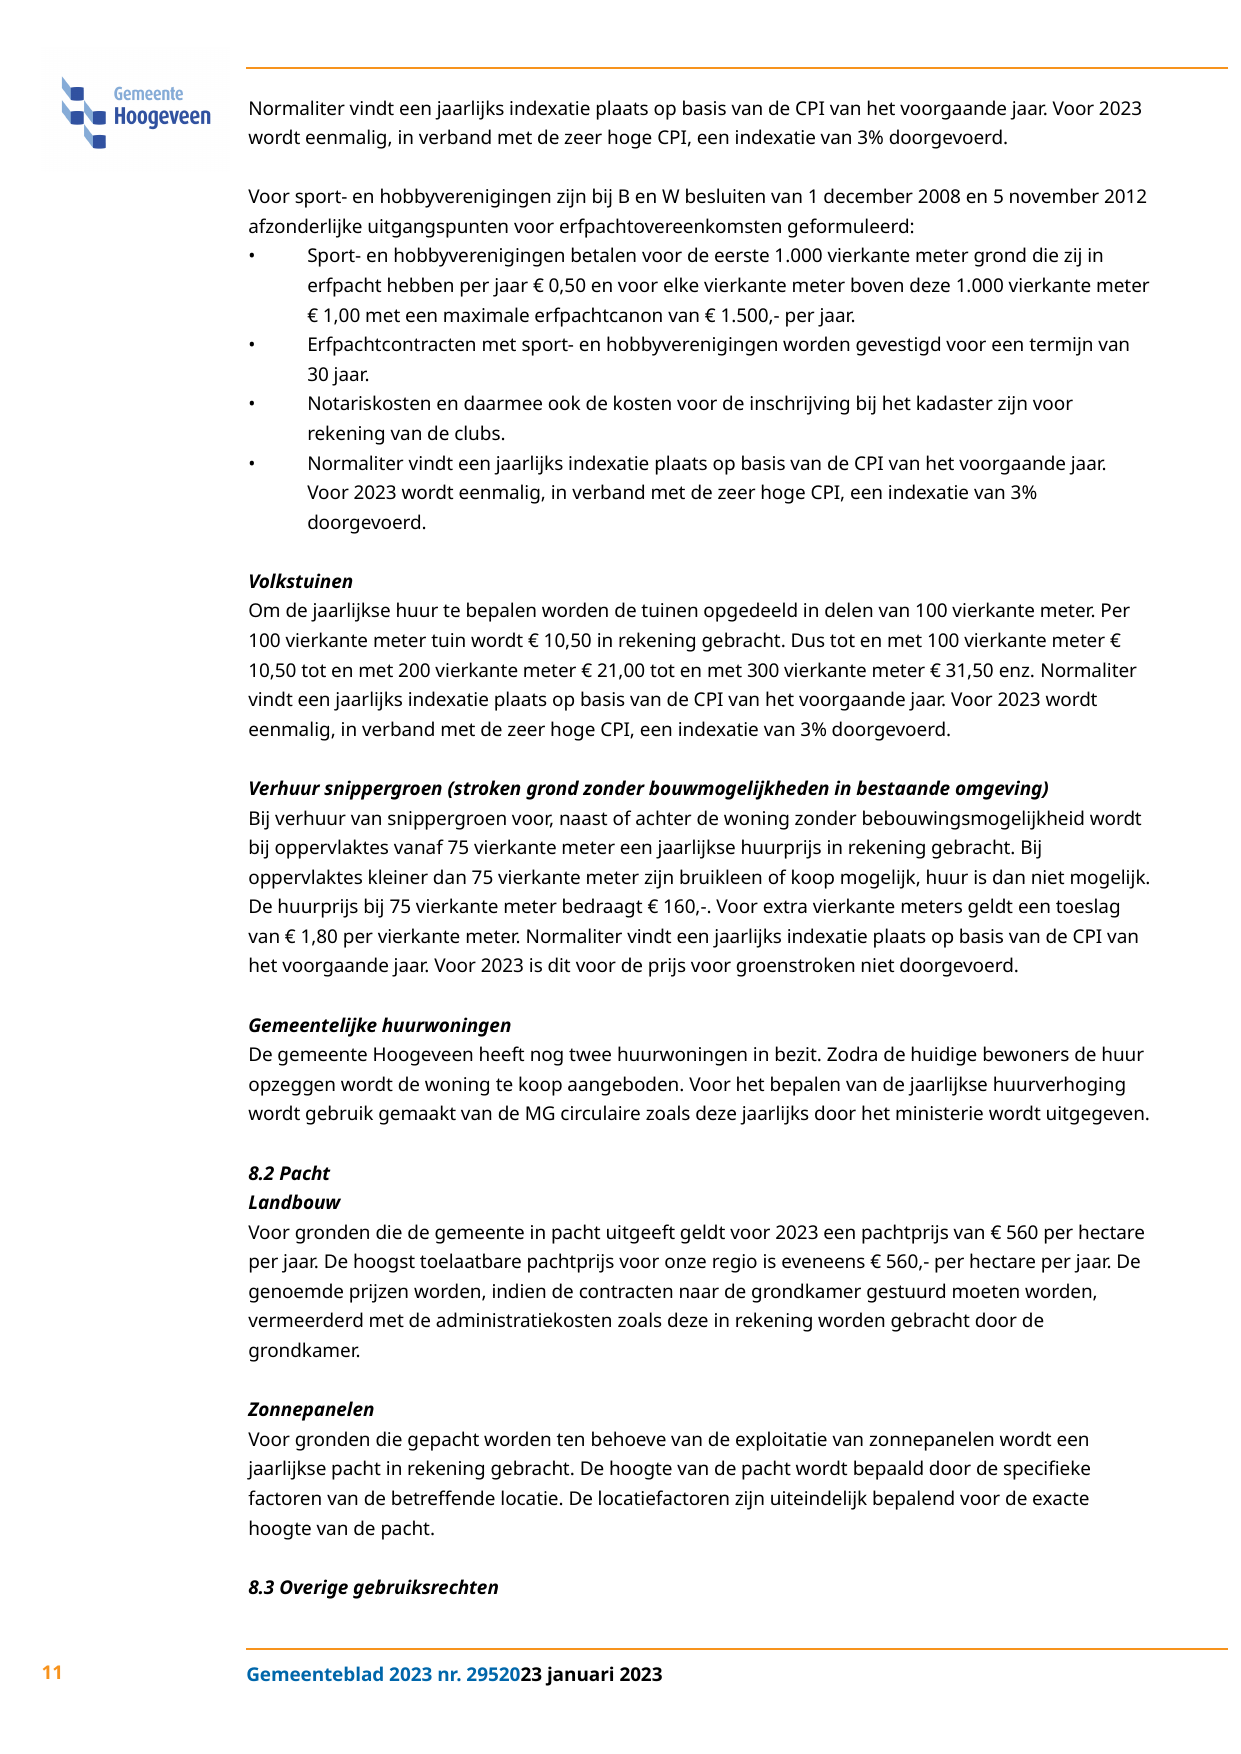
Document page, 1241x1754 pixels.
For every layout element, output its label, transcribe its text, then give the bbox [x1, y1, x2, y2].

text Normaliter vindt een jaarlijks indexatie plaats op basis van de CPI van het voorgaande jaar. Voor 2023 wordt eenmalig, in verband met de zeer hoge CPI, een indexatie van 3% doorgevoerd. [248, 95, 1152, 150]
text Voor gronden die de gemeente in pacht uitgeeft geldt voor 2023 een pachtprijs van € 560 per hectare per jaar. De hoogst toelaatbare pachtprijs voor onze regio is eveneens € 560,- per hectare per jaar. De genoemde prijzen worden, indien de contracten naar de grondkamer gestuurd moeten worden, vermeerderd met de administratiekosten zoals deze in rekening worden gebracht door de grondkamer. [248, 1219, 1152, 1363]
list Notariskosten en daarmee ook de kosten voor de inschrijving bij het kadaster zijn voor rekening van de clubs. [248, 391, 1152, 446]
text 8.3 Overige gebruiksrechten [248, 1574, 1152, 1600]
list Normaliter vindt een jaarlijks indexatie plaats op basis van de CPI van het voorgaande jaar. Voor 2023 wordt eenmalig, in verband met de zeer hoge CPI, een indexatie van 3% doorgevoerd. [248, 450, 1152, 535]
text Zonnepanelen [248, 1396, 1152, 1422]
text De gemeente Hoogeveen heeft nog twee huurwoningen in bezit. Zodra de huidige bewoners de huur opzeggen wordt de woning te koop aangeboden. Voor het bepalen van de jaarlijkse huurverhoging wordt gebruik gemaakt van de MG circulaire zoals deze jaarlijks door het ministerie wordt uitgegeven. [248, 1041, 1152, 1126]
text Verhuur snippergroen (stroken grond zonder bouwmogelijkheden in bestaande omgeving) [248, 775, 1152, 801]
text Om de jaarlijkse huur te bepalen worden de tuinen opgedeeld in delen van 100 vierkante meter. Per 100 vierkante meter tuin wordt € 10,50 in rekening gebracht. Dus tot en met 100 vierkante meter € 10,50 tot en met 200 vierkante meter € 21,00 tot en met 300 vierkante meter € 31,50 enz. Normaliter vindt een jaarlijks indexatie plaats op basis van de CPI van het voorgaande jaar. Voor 2023 wordt eenmalig, in verband met de zeer hoge CPI, een indexatie van 3% doorgevoerd. [248, 598, 1152, 742]
list Erfpachtcontracten met sport- en hobbyverenigingen worden gevestigd voor een termijn van 30 jaar. [248, 331, 1152, 387]
text 8.2 Pacht [248, 1160, 1152, 1186]
text Voor sport- en hobbyverenigingen zijn bij B en W besluiten van 1 december 2008 en 5 november 2012 afzonderlijke uitgangspunten voor erfpachtovereenkomsten geformuleerd: [248, 183, 1152, 239]
text De huurprijs bij 75 vierkante meter bedraagt € 160,-. Voor extra vierkante meters geldt een toeslag van € 1,80 per vierkante meter. Normaliter vindt een jaarlijks indexatie plaats op basis van de CPI van het voorgaande jaar. Voor 2023 is dit voor de prijs voor groenstroken niet doorgevoerd. [248, 893, 1152, 978]
text Gemeentelijke huurwoningen [248, 1012, 1152, 1038]
picture [41, 47, 231, 172]
text Landbouw [248, 1189, 1152, 1215]
text Bij verhuur van snippergroen voor, naast of achter de woning zonder bebouwingsmogelijkheid wordt bij oppervlaktes vanaf 75 vierkante meter een jaarlijkse huurprijs in rekening gebracht. Bij oppervlaktes kleiner dan 75 vierkante meter zijn bruikleen of koop mogelijk, huur is dan niet mogelijk. [248, 805, 1152, 890]
text Volkstuinen [248, 568, 1152, 594]
list Sport- en hobbyverenigingen betalen voor de eerste 1.000 vierkante meter grond die zij in erfpacht hebben per jaar € 0,50 en voor elke vierkante meter boven deze 1.000 vierkante meter € 1,00 met een maximale erfpachtcanon van € 1.500,- per jaar. [248, 243, 1152, 328]
text Voor gronden die gepacht worden ten behoeve van de exploitatie van zonnepanelen wordt een jaarlijkse pacht in rekening gebracht. De hoogte van de pacht wordt bepaald door de specifieke factoren van de betreffende locatie. De locatiefactoren zijn uiteindelijk bepalend voor de exacte hoogte van de pacht. [248, 1426, 1152, 1541]
